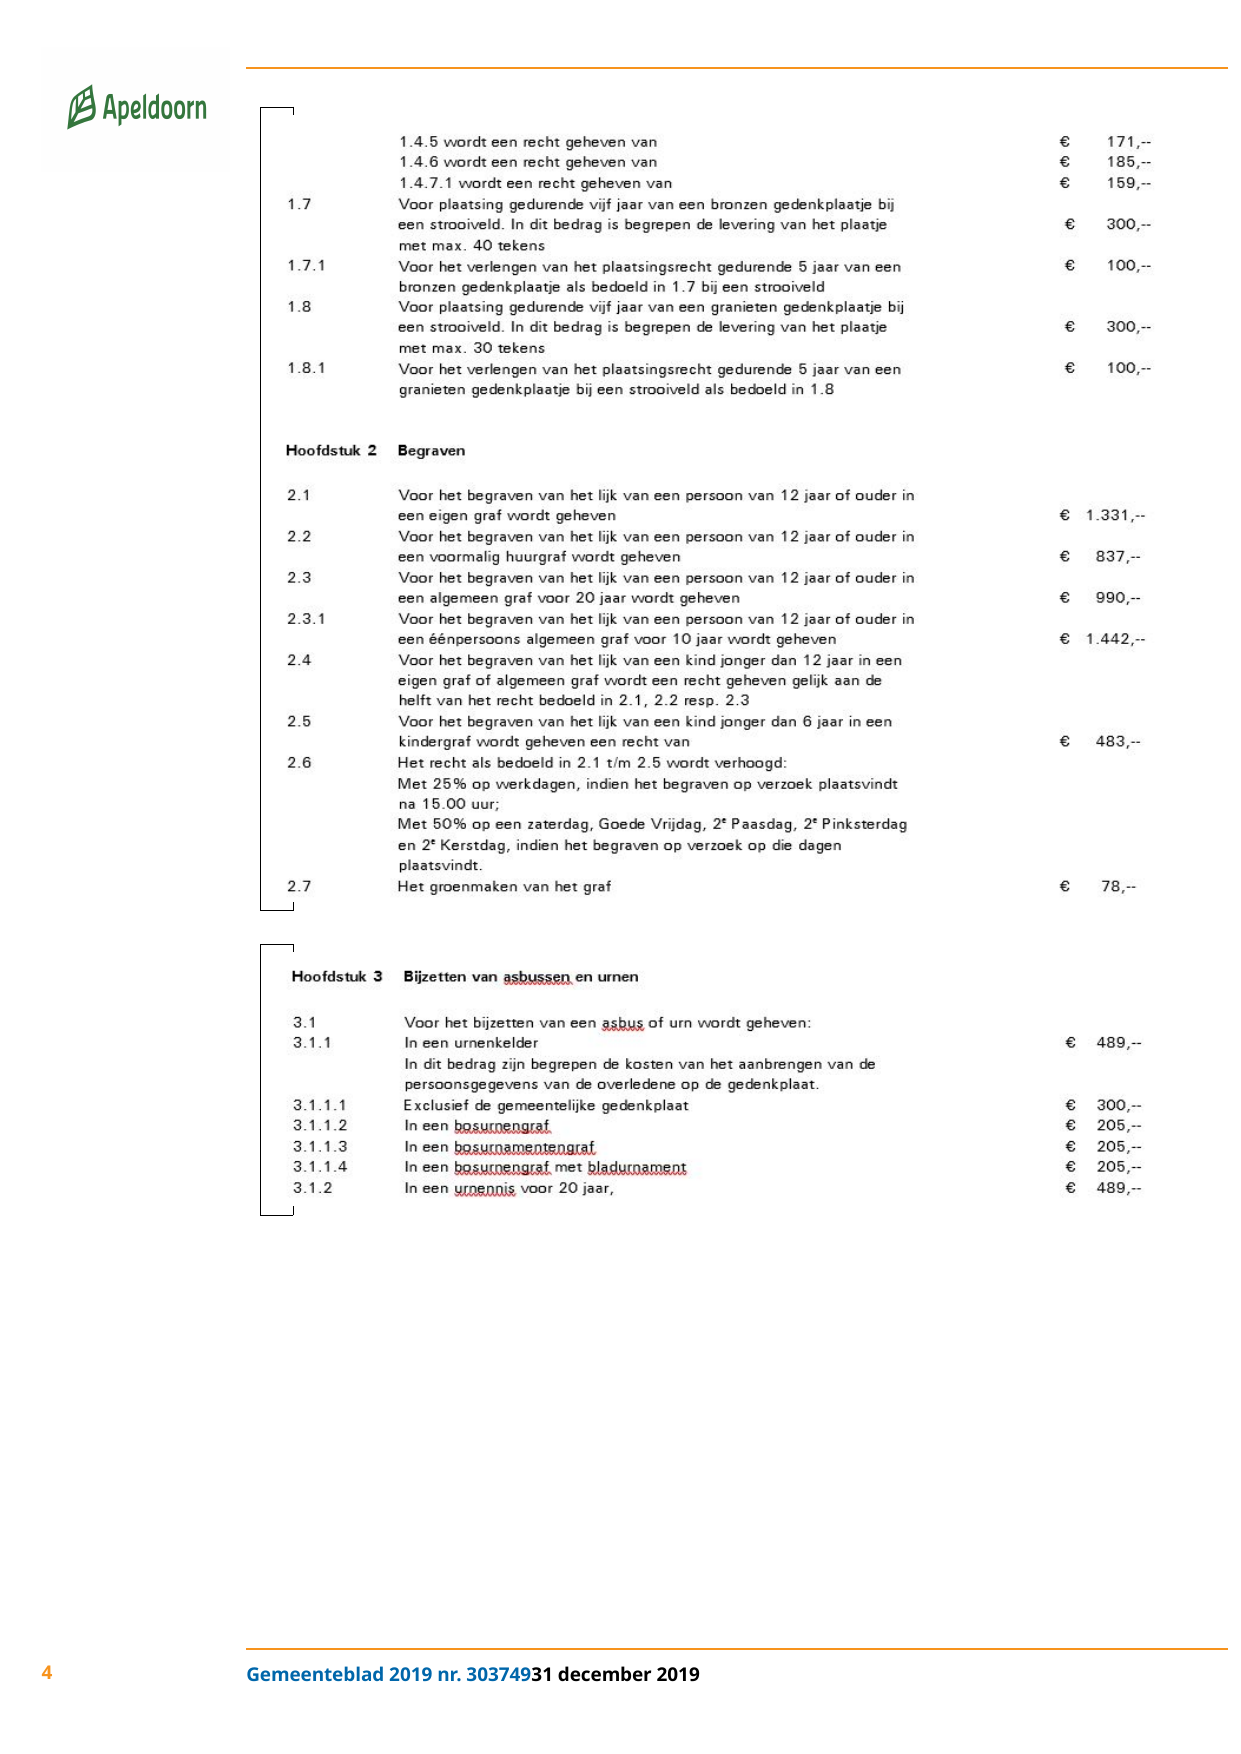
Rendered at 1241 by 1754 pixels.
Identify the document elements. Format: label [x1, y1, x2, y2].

picture [41, 47, 231, 172]
picture [268, 952, 1173, 1206]
picture [268, 115, 1173, 902]
